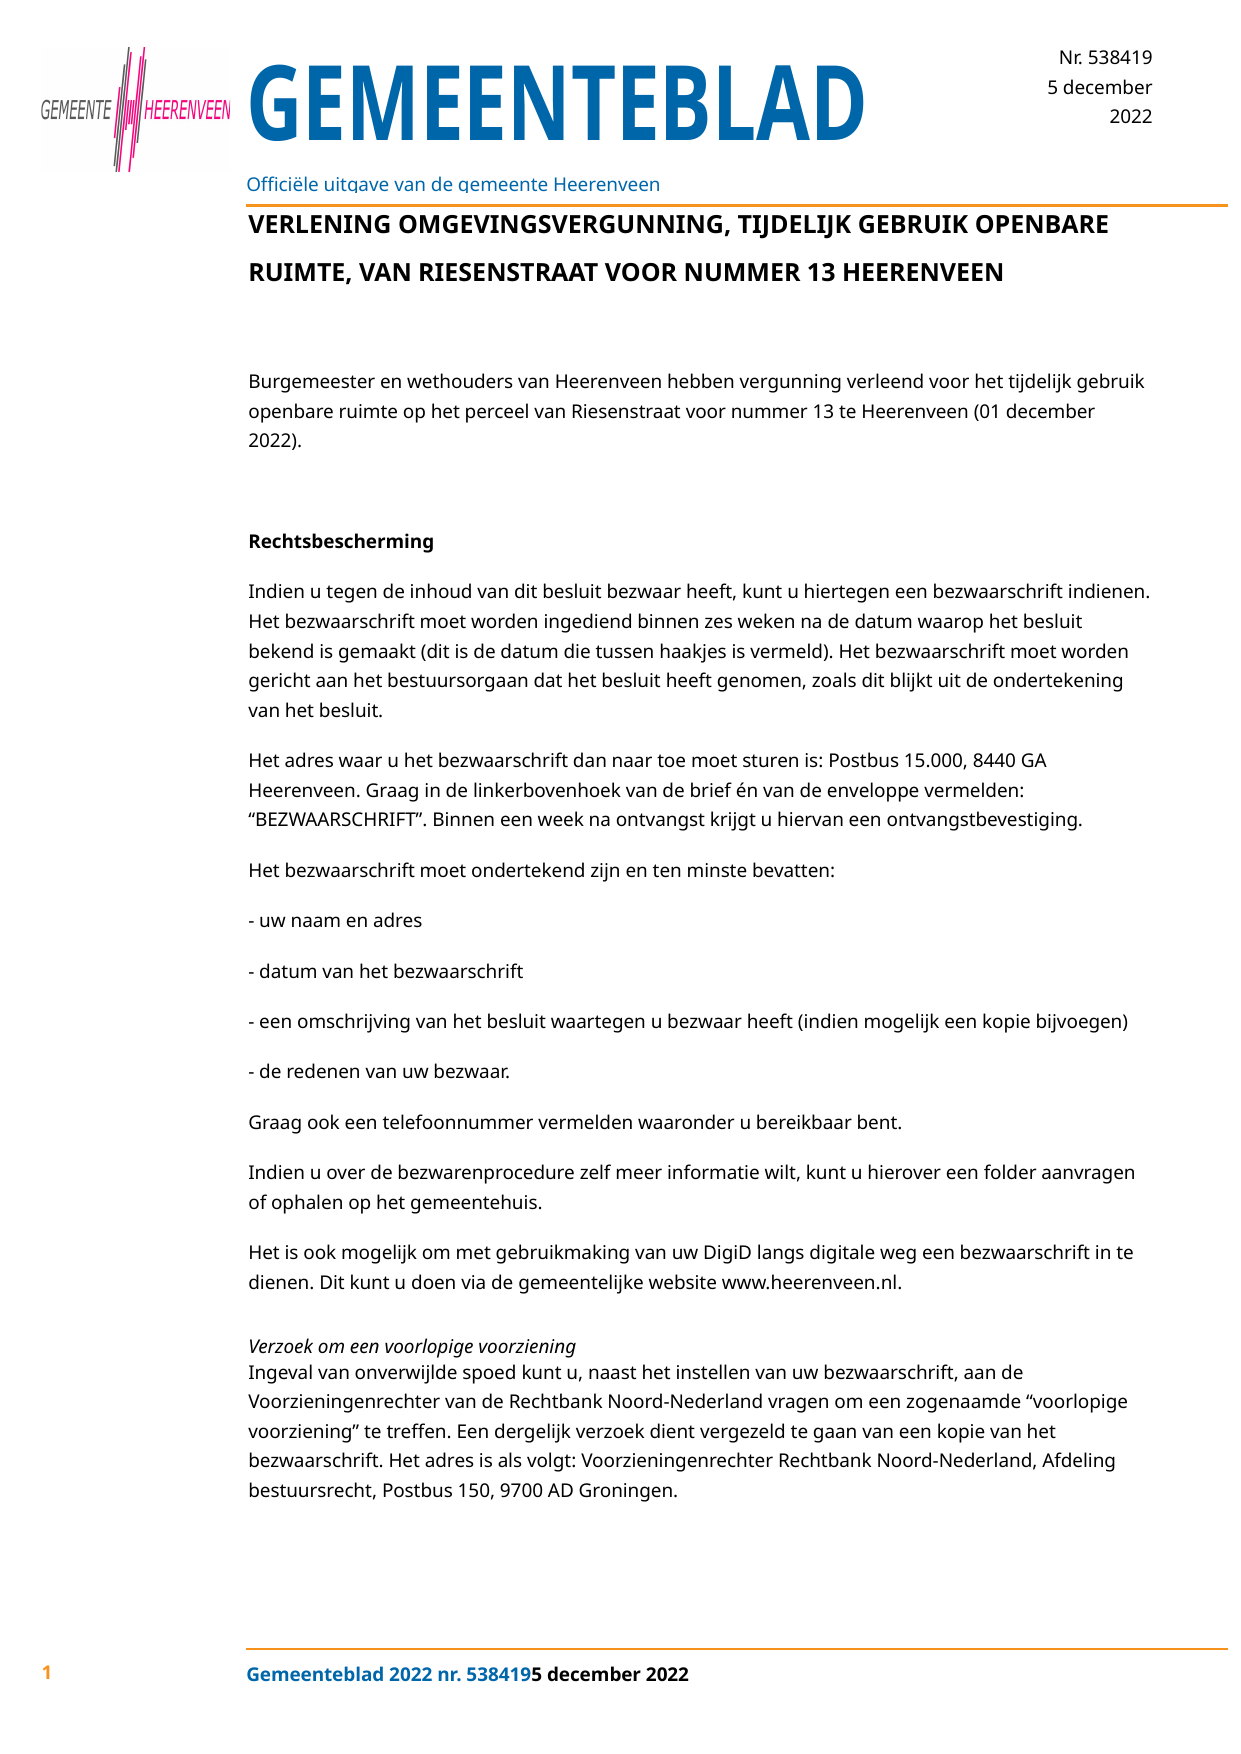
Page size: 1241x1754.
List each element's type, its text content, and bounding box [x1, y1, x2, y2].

text Verzoek om een voorlopige voorziening [248, 1333, 1152, 1359]
text - een omschrijving van het besluit waartegen u bezwaar heeft (indien mogelijk een kopie bijvoegen) [248, 1008, 1152, 1034]
text Graag ook een telefoonnummer vermelden waaronder u bereikbaar bent. [248, 1109, 1152, 1135]
picture [41, 47, 231, 172]
text Rechtsbescherming [248, 528, 1152, 554]
text Het adres waar u het bezwaarschrift dan naar toe moet sturen is: Postbus 15.000, 8440 GA Heerenveen. Graag in de linkerbovenhoek van de brief én van de enveloppe vermelden: “BEZWAARSCHRIFT”. Binnen een week na ontvangst krijgt u hiervan een ontvangstbevestiging. [248, 747, 1152, 832]
text - datum van het bezwaarschrift [248, 958, 1152, 984]
text Het bezwaarschrift moet ondertekend zijn en ten minste bevatten: [248, 857, 1152, 883]
text VERLENING OMGEVINGSVERGUNNING, TIJDELIJK GEBRUIK OPENBARE RUIMTE, VAN RIESENSTRAAT VOOR NUMMER 13 HEERENVEEN [248, 207, 1152, 288]
text Ingeval van onverwijlde spoed kunt u, naast het instellen van uw bezwaarschrift, aan de Voorzieningenrechter van de Rechtbank Noord-Nederland vragen om een zogenaamde “voorlopige voorziening” te treffen. Een dergelijk verzoek dient vergezeld te gaan van een kopie van het bezwaarschrift. Het adres is als volgt: Voorzieningenrechter Rechtbank Noord-Nederland, Afdeling bestuursrecht, Postbus 150, 9700 AD Groningen. [248, 1359, 1152, 1503]
text Het is ook mogelijk om met gebruikmaking van uw DigiD langs digitale weg een bezwaarschrift in te dienen. Dit kunt u doen via de gemeentelijke website www.heerenveen.nl. [248, 1239, 1152, 1295]
text Indien u tegen de inhoud van dit besluit bezwaar heeft, kunt u hiertegen een bezwaarschrift indienen. Het bezwaarschrift moet worden ingediend binnen zes weken na de datum waarop het besluit bekend is gemaakt (dit is de datum die tussen haakjes is vermeld). Het bezwaarschrift moet worden gericht aan het bestuursorgaan dat het besluit heeft genomen, zoals dit blijkt uit de ondertekening van het besluit. [248, 579, 1152, 723]
text - uw naam en adres [248, 907, 1152, 933]
text Burgemeester en wethouders van Heerenveen hebben vergunning verleend voor het tijdelijk gebruik openbare ruimte op het perceel van Riesenstraat voor nummer 13 te Heerenveen (01 december 2022). [248, 368, 1152, 453]
text Indien u over de bezwarenprocedure zelf meer informatie wilt, kunt u hierover een folder aanvragen of ophalen op het gemeentehuis. [248, 1159, 1152, 1215]
text - de redenen van uw bezwaar. [248, 1059, 1152, 1084]
